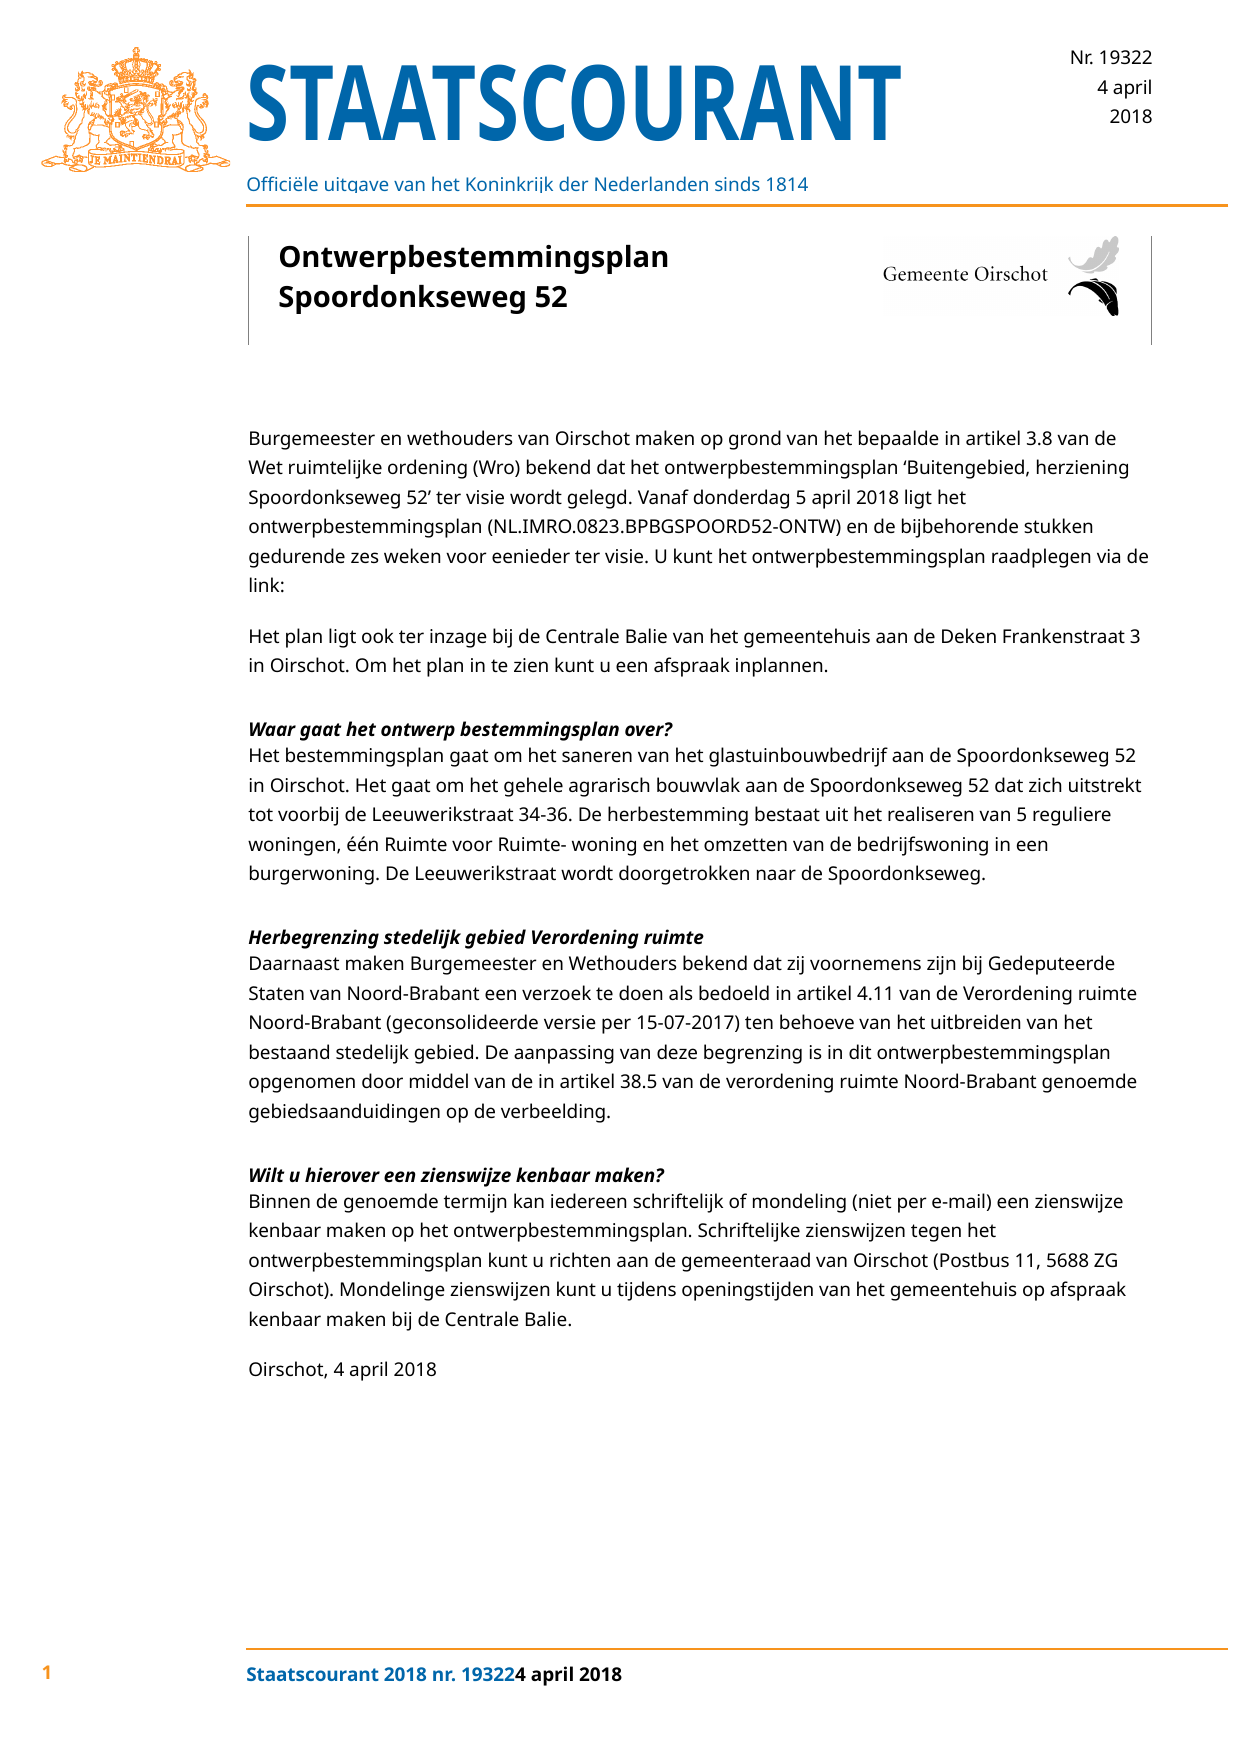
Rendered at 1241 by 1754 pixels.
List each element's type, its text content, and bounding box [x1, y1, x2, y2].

table_header Ontwerpbestemmingsplan Spoordonkseweg 52 [249, 236, 850, 345]
text Oirschot, 4 april 2018 [248, 1357, 1152, 1382]
text Waar gaat het ontwerp bestemmingsplan over? [248, 717, 1152, 742]
picture [882, 236, 1119, 316]
text Binnen de genoemde termijn kan iedereen schriftelijk of mondeling (niet per e-mail) een zienswijze kenbaar maken op het ontwerpbestemmingsplan. Schriftelijke zienswijzen tegen het ontwerpbestemmingsplan kunt u richten aan de gemeenteraad van Oirschot (Postbus 11, 5688 ZG Oirschot). Mondelinge zienswijzen kunt u tijdens openingstijden van het gemeentehuis op afspraak kenbaar maken bij de Centrale Balie. [248, 1188, 1152, 1332]
table_header [850, 236, 1151, 345]
text Herbegrenzing stedelijk gebied Verordening ruimte [248, 924, 1152, 950]
text Wilt u hierover een zienswijze kenbaar maken? [248, 1162, 1152, 1188]
text Burgemeester en wethouders van Oirschot maken op grond van het bepaalde in artikel 3.8 van de Wet ruimtelijke ordening (Wro) bekend dat het ontwerpbestemmingsplan ‘Buitengebied, herziening Spoordonkseweg 52’ ter visie wordt gelegd. Vanaf donderdag 5 april 2018 ligt het ontwerpbestemmingsplan (NL.IMRO.0823.BPBGSPOORD52-ONTW) en de bijbehorende stukken gedurende zes weken voor eenieder ter visie. U kunt het ontwerpbestemmingsplan raadplegen via de link: [248, 425, 1152, 598]
text Het bestemmingsplan gaat om het saneren van het glastuinbouwbedrijf aan de Spoordonkseweg 52 in Oirschot. Het gaat om het gehele agrarisch bouwvlak aan de Spoordonkseweg 52 dat zich uitstrekt tot voorbij de Leeuwerikstraat 34-36. De herbestemming bestaat uit het realiseren van 5 reguliere woningen, één Ruimte voor Ruimte- woning en het omzetten van de bedrijfswoning in een burgerwoning. De Leeuwerikstraat wordt doorgetrokken naar de Spoordonkseweg. [248, 742, 1152, 886]
text Daarnaast maken Burgemeester en Wethouders bekend dat zij voornemens zijn bij Gedeputeerde Staten van Noord-Brabant een verzoek te doen als bedoeld in artikel 4.11 van de Verordening ruimte Noord-Brabant (geconsolideerde versie per 15-07-2017) ten behoeve van het uitbreiden van het bestaand stedelijk gebied. De aanpassing van deze begrenzing is in dit ontwerpbestemmingsplan opgenomen door middel van de in artikel 38.5 van de verordening ruimte Noord-Brabant genoemde gebiedsaanduidingen op de verbeelding. [248, 950, 1152, 1124]
picture [41, 47, 231, 172]
text Het plan ligt ook ter inzage bij de Centrale Balie van het gemeentehuis aan de Deken Frankenstraat 3 in Oirschot. Om het plan in te zien kunt u een afspraak inplannen. [248, 623, 1152, 678]
